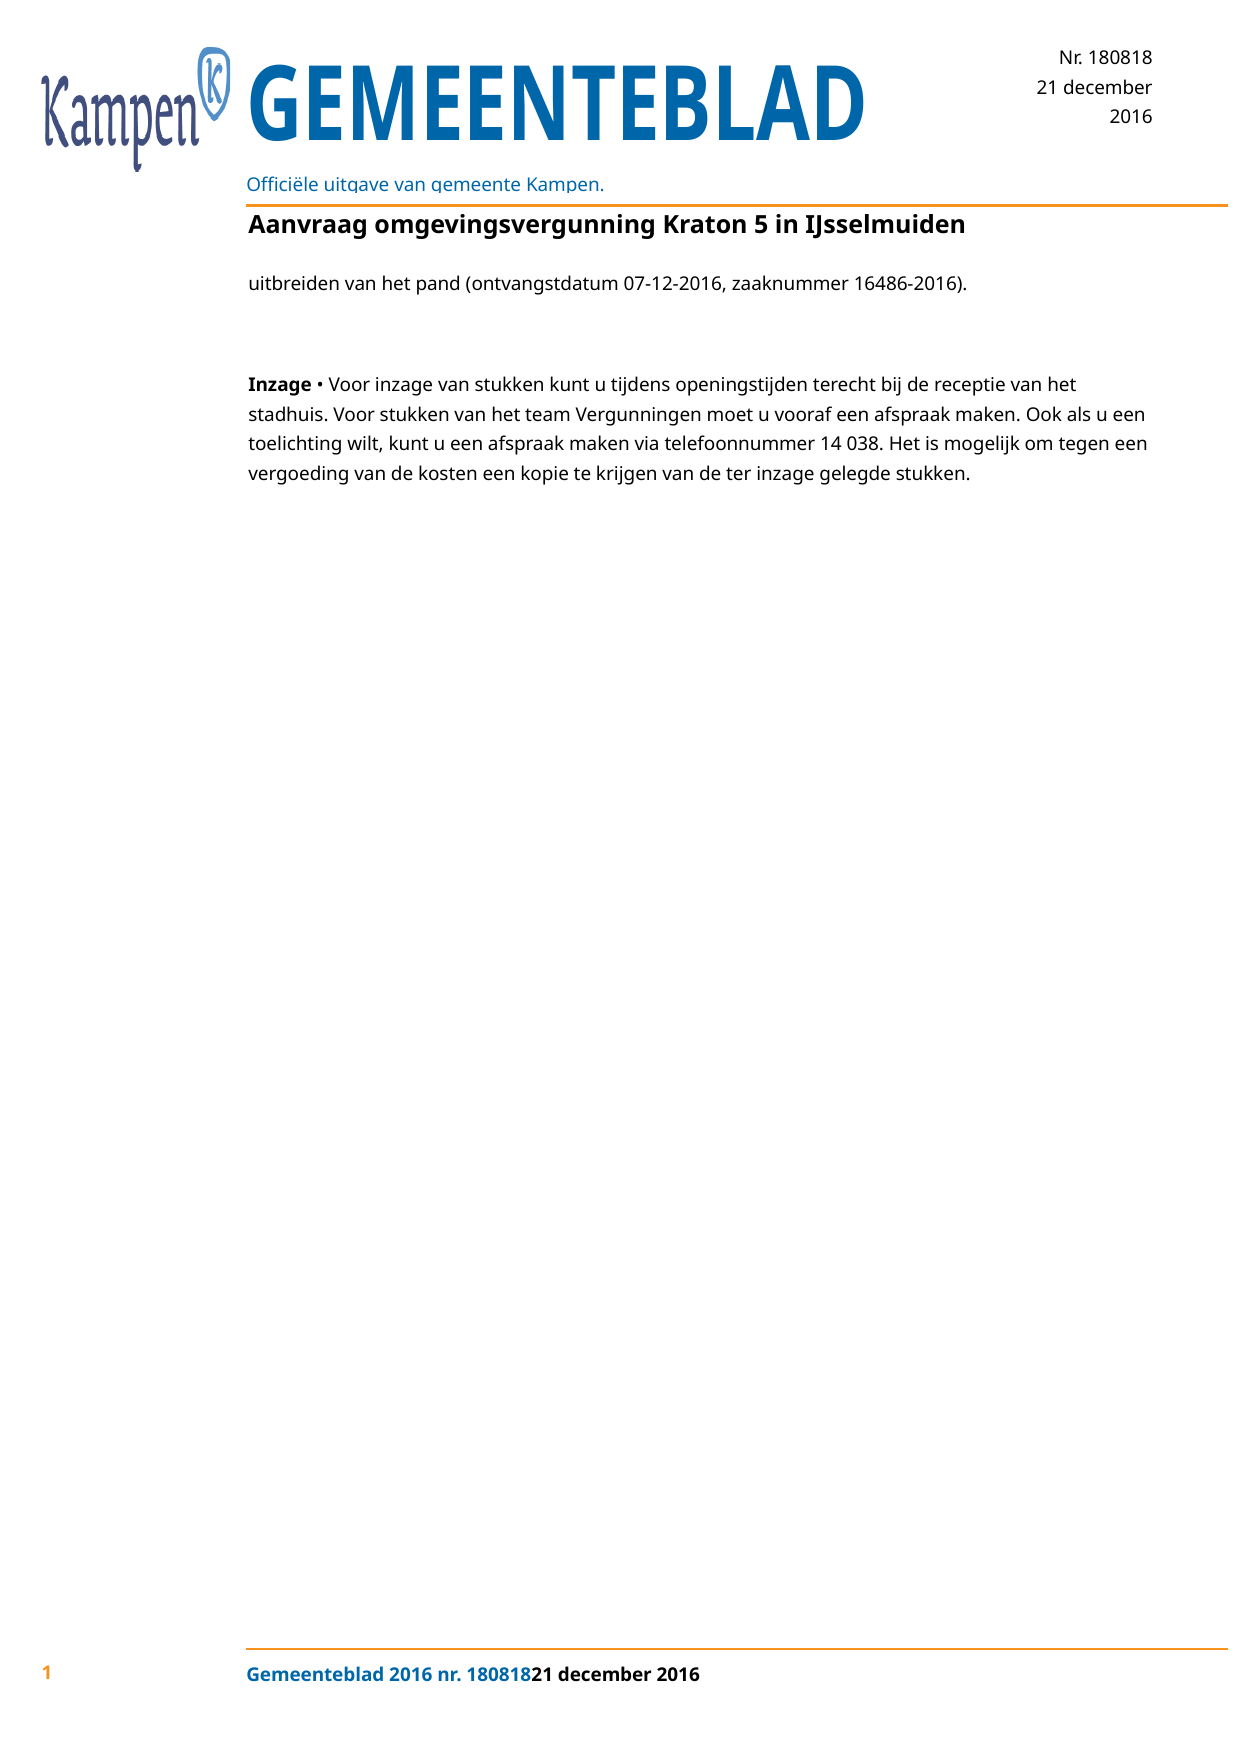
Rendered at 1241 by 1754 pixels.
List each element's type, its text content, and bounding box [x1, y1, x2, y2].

text uitbreiden van het pand (ontvangstdatum 07-12-2016, zaaknummer 16486-2016). [248, 270, 1152, 296]
text Inzage • Voor inzage van stukken kunt u tijdens openingstijden terecht bij de receptie van het stadhuis. Voor stukken van het team Vergunningen moet u vooraf een afspraak maken. Ook als u een toelichting wilt, kunt u een afspraak maken via telefoonnummer 14 038. Het is mogelijk om tegen een vergoeding van de kosten een kopie te krijgen van de ter inzage gelegde stukken. [248, 371, 1152, 486]
text Aanvraag omgevingsvergunning Kraton 5 in IJsselmuiden [248, 207, 1152, 241]
picture [41, 47, 231, 172]
